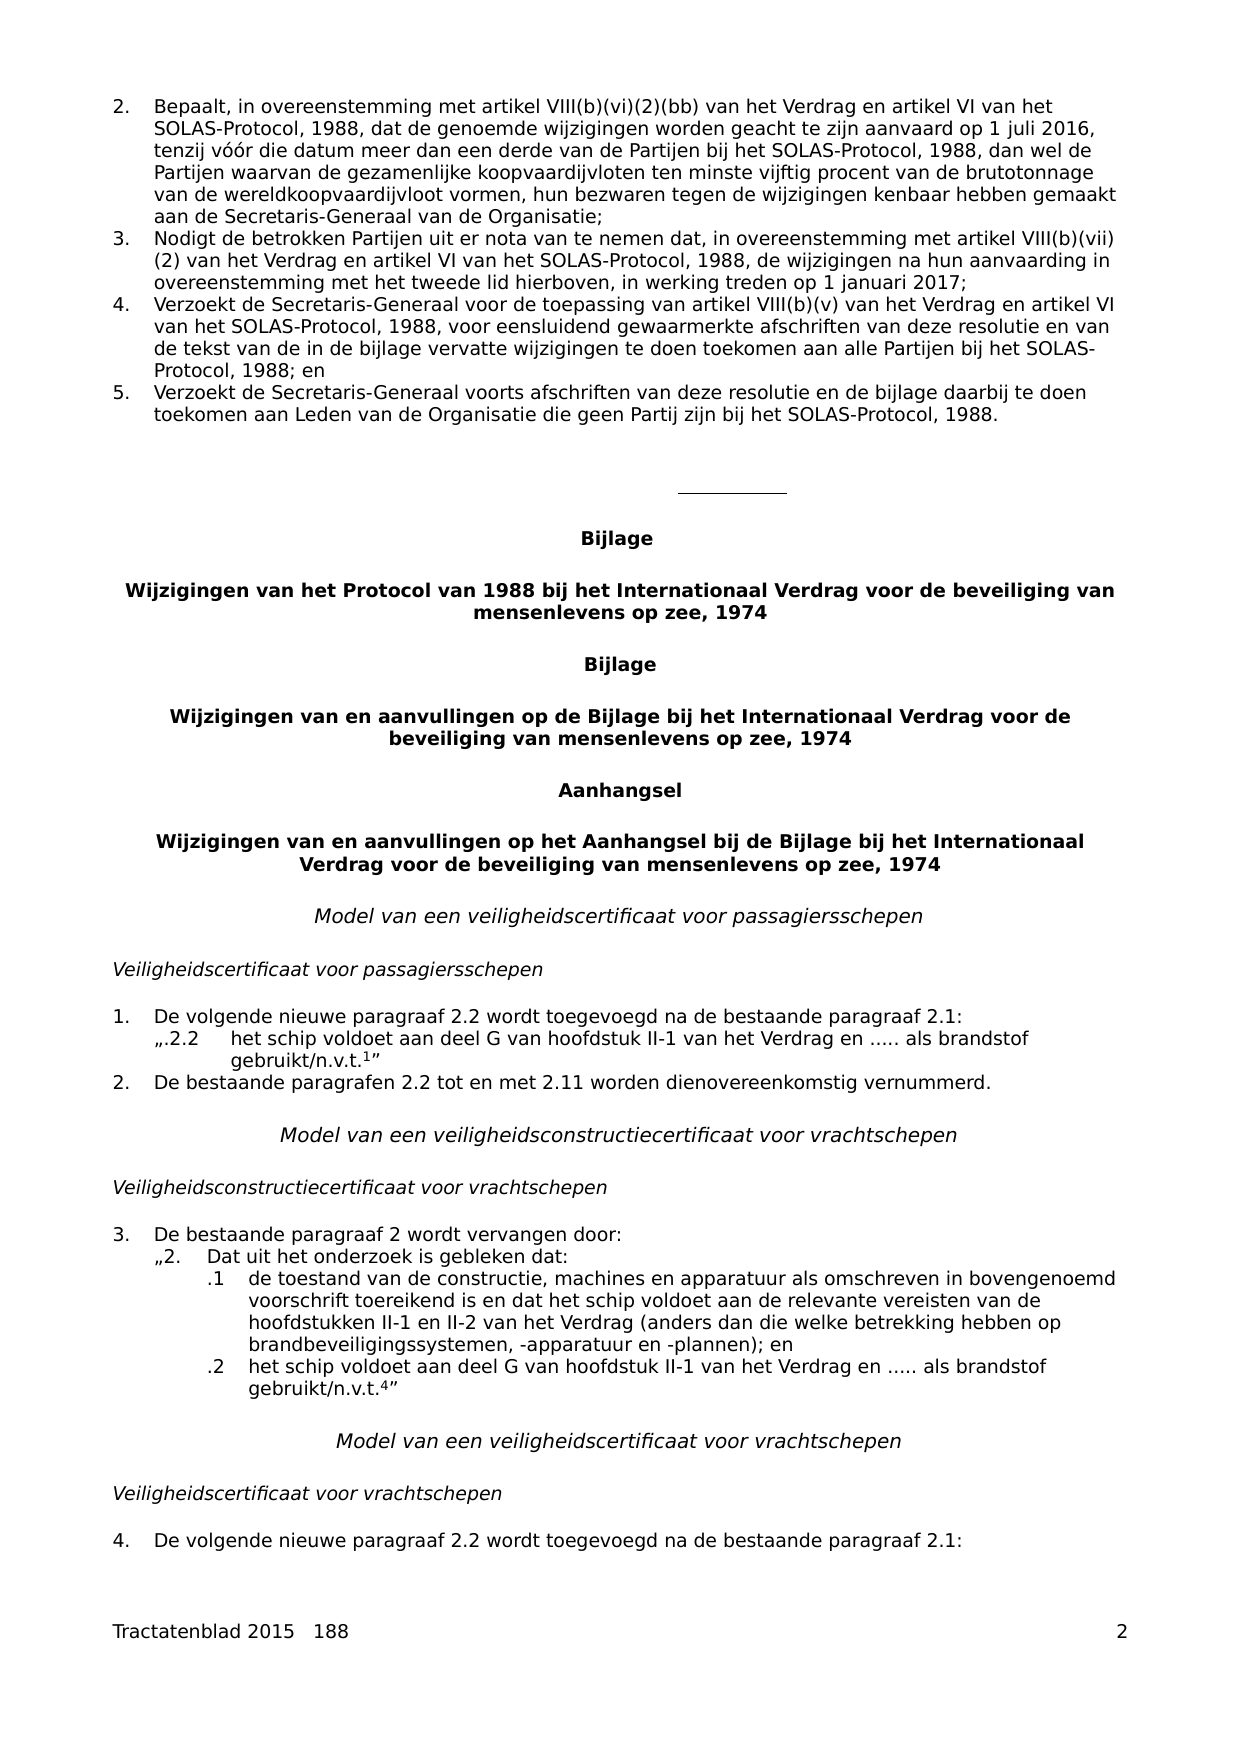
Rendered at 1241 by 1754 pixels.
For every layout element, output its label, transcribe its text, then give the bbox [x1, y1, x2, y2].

text 4. Verzoekt de Secretaris-Generaal voor de toepassing van artikel VIII(b)(v) van het Verdrag en artikel VI van het SOLAS-Protocol, 1988, voor eensluidend gewaarmerkte afschriften van deze resolutie en van de tekst van de in de bijlage vervatte wijzigingen te doen toekomen aan alle Partijen bij het SOLAS-Protocol, 1988; en [112, 294, 1128, 382]
text 3. De bestaande paragraaf 2 wordt vervangen door: [112, 1224, 1128, 1246]
subtitle Veiligheidsconstructiecertificaat voor vrachtschepen [112, 1177, 1128, 1199]
subtitle Wijzigingen van en aanvullingen op het Aanhangsel bij de Bijlage bij het Internationaal Verdrag voor de beveiliging van mensenlevens op zee, 1974 [112, 831, 1128, 875]
text „2. Dat uit het onderzoek is gebleken dat: [153, 1246, 1128, 1268]
subtitle Veiligheidscertificaat voor vrachtschepen [112, 1483, 1128, 1505]
text „.2.2 het schip voldoet aan deel G van hoofdstuk II-1 van het Verdrag en ..... als brandstof gebruikt/n.v.t.1” [153, 1028, 1128, 1072]
subtitle Wijzigingen van en aanvullingen op de Bijlage bij het Internationaal Verdrag voor de beveiliging van mensenlevens op zee, 1974 [112, 706, 1128, 749]
text 3. Nodigt de betrokken Partijen uit er nota van te nemen dat, in overeenstemming met artikel VIII(b)(vii)(2) van het Verdrag en artikel VI van het SOLAS-Protocol, 1988, de wijzigingen na hun aanvaarding in overeenstemming met het tweede lid hierboven, in werking treden op 1 januari 2017; [112, 228, 1128, 294]
text .1 de toestand van de constructie, machines en apparatuur als omschreven in bovengenoemd voorschrift toereikend is en dat het schip voldoet aan de relevante vereisten van de hoofdstukken II-1 en II-2 van het Verdrag (anders dan die welke betrekking hebben op brandbeveiligingssystemen, -apparatuur en -plannen); en [207, 1268, 1128, 1356]
text .2 het schip voldoet aan deel G van hoofdstuk II-1 van het Verdrag en ..... als brandstof gebruikt/n.v.t.4” [207, 1356, 1128, 1400]
text 2. Bepaalt, in overeenstemming met artikel VIII(b)(vi)(2)(bb) van het Verdrag en artikel VI van het SOLAS-Protocol, 1988, dat de genoemde wijzigingen worden geacht te zijn aanvaard op 1 juli 2016, tenzij vóór die datum meer dan een derde van de Partijen bij het SOLAS-Protocol, 1988, dan wel de Partijen waarvan de gezamenlijke koopvaardijvloten ten minste vijftig procent van de brutotonnage van de wereldkoopvaardijvloot vormen, hun bezwaren tegen de wijzigingen kenbaar hebben gemaakt aan de Secretaris-Generaal van de Organisatie; [112, 96, 1128, 228]
text 1. De volgende nieuwe paragraaf 2.2 wordt toegevoegd na de bestaande paragraaf 2.1: [112, 1006, 1128, 1028]
subtitle Bijlage [112, 528, 1128, 549]
text 2. De bestaande paragrafen 2.2 tot en met 2.11 worden dienovereenkomstig vernummerd. [112, 1072, 1128, 1094]
text 4. De volgende nieuwe paragraaf 2.2 wordt toegevoegd na de bestaande paragraaf 2.1: [112, 1530, 1128, 1552]
subtitle Model van een veiligheidscertificaat voor vrachtschepen [112, 1430, 1128, 1453]
subtitle Veiligheidscertificaat voor passagiersschepen [112, 959, 1128, 981]
subtitle Aanhangsel [112, 779, 1128, 801]
subtitle Bijlage [112, 653, 1128, 676]
subtitle Model van een veiligheidscertificaat voor passagiersschepen [112, 905, 1128, 929]
text 5. Verzoekt de Secretaris-Generaal voorts afschriften van deze resolutie en de bijlage daarbij te doen toekomen aan Leden van de Organisatie die geen Partij zijn bij het SOLAS-Protocol, 1988. [112, 382, 1128, 426]
subtitle Model van een veiligheidsconstructiecertificaat voor vrachtschepen [112, 1124, 1128, 1147]
subtitle Wijzigingen van het Protocol van 1988 bij het Internationaal Verdrag voor de beveiliging van mensenlevens op zee, 1974 [112, 579, 1128, 623]
